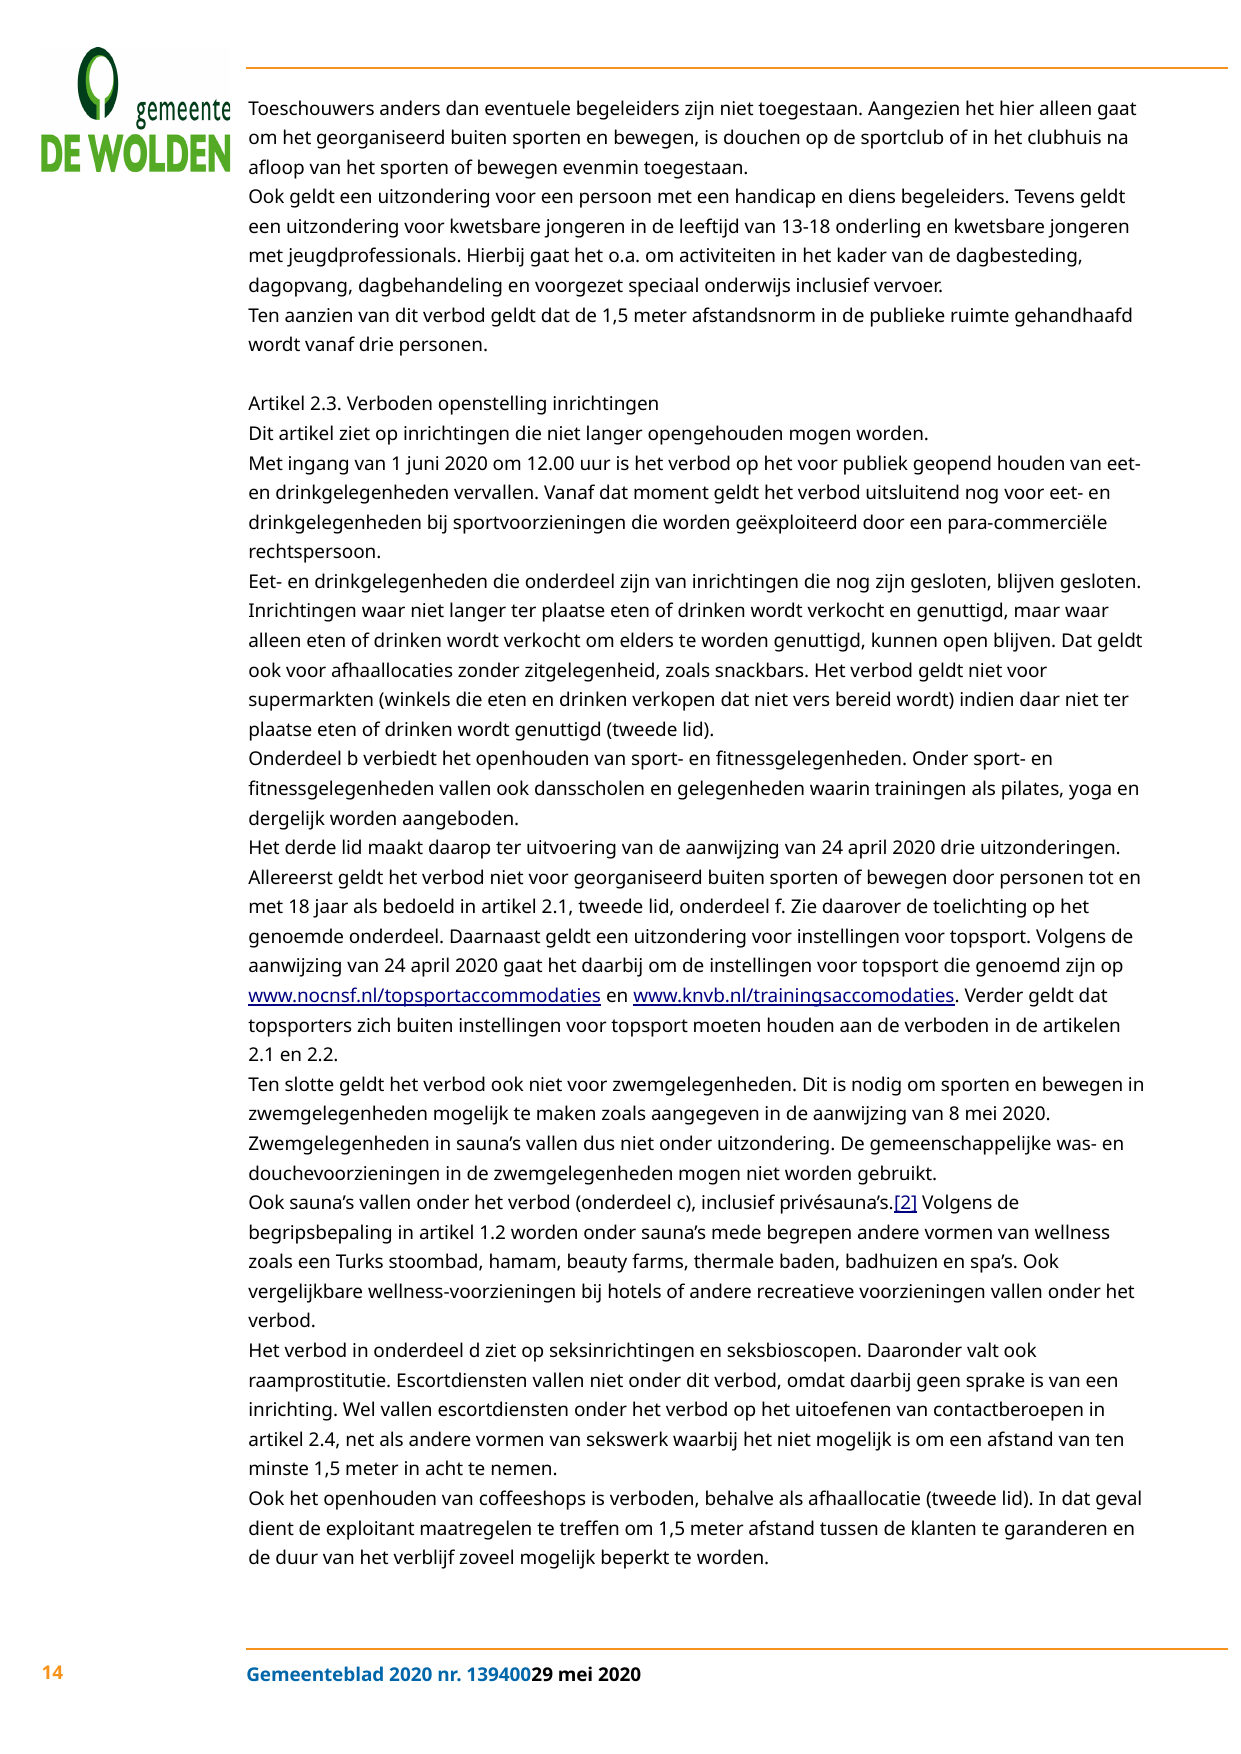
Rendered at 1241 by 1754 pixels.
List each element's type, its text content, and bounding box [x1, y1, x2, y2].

text Eet- en drinkgelegenheden die onderdeel zijn van inrichtingen die nog zijn gesloten, blijven gesloten. Inrichtingen waar niet langer ter plaatse eten of drinken wordt verkocht en genuttigd, maar waar alleen eten of drinken wordt verkocht om elders te worden genuttigd, kunnen open blijven. Dat geldt ook voor afhaallocaties zonder zitgelegenheid, zoals snackbars. Het verbod geldt niet voor supermarkten (winkels die eten en drinken verkopen dat niet vers bereid wordt) indien daar niet ter plaatse eten of drinken wordt genuttigd (tweede lid). [248, 568, 1152, 742]
text Toeschouwers anders dan eventuele begeleiders zijn niet toegestaan. Aangezien het hier alleen gaat om het georganiseerd buiten sporten en bewegen, is douchen op de sportclub of in het clubhuis na afloop van het sporten of bewegen evenmin toegestaan. [248, 95, 1152, 180]
text Het derde lid maakt daarop ter uitvoering van de aanwijzing van 24 april 2020 drie uitzonderingen. Allereerst geldt het verbod niet voor georganiseerd buiten sporten of bewegen door personen tot en met 18 jaar als bedoeld in artikel 2.1, tweede lid, onderdeel f. Zie daarover de toelichting op het genoemde onderdeel. Daarnaast geldt een uitzondering voor instellingen voor topsport. Volgens de aanwijzing van 24 april 2020 gaat het daarbij om de instellingen voor topsport die genoemd zijn op www.nocnsf.nl/topsportaccommodaties en www.knvb.nl/trainingsaccomodaties. Verder geldt dat topsporters zich buiten instellingen voor topsport moeten houden aan de verboden in de artikelen 2.1 en 2.2. [248, 834, 1152, 1067]
text Met ingang van 1 juni 2020 om 12.00 uur is het verbod op het voor publiek geopend houden van eet- en drinkgelegenheden vervallen. Vanaf dat moment geldt het verbod uitsluitend nog voor eet- en drinkgelegenheden bij sportvoorzieningen die worden geëxploiteerd door een para-commerciële rechtspersoon. [248, 450, 1152, 564]
text Onderdeel b verbiedt het openhouden van sport- en fitnessgelegenheden. Onder sport- en fitnessgelegenheden vallen ook dansscholen en gelegenheden waarin trainingen als pilates, yoga en dergelijk worden aangeboden. [248, 746, 1152, 831]
text Artikel 2.3. Verboden openstelling inrichtingen [248, 391, 1152, 416]
picture [41, 47, 231, 172]
text Dit artikel ziet op inrichtingen die niet langer opengehouden mogen worden. [248, 420, 1152, 446]
text Ten aanzien van dit verbod geldt dat de 1,5 meter afstandsnorm in de publieke ruimte gehandhaafd wordt vanaf drie personen. [248, 302, 1152, 357]
text Ook geldt een uitzondering voor een persoon met een handicap en diens begeleiders. Tevens geldt een uitzondering voor kwetsbare jongeren in de leeftijd van 13-18 onderling en kwetsbare jongeren met jeugdprofessionals. Hierbij gaat het o.a. om activiteiten in het kader van de dagbesteding, dagopvang, dagbehandeling en voorgezet speciaal onderwijs inclusief vervoer. [248, 183, 1152, 298]
text Ook sauna’s vallen onder het verbod (onderdeel c), inclusief privésauna’s.[2] Volgens de begripsbepaling in artikel 1.2 worden onder sauna’s mede begrepen andere vormen van wellness zoals een Turks stoombad, hamam, beauty farms, thermale baden, badhuizen en spa’s. Ook vergelijkbare wellness-voorzieningen bij hotels of andere recreatieve voorzieningen vallen onder het verbod. [248, 1189, 1152, 1333]
text Ook het openhouden van coffeeshops is verboden, behalve als afhaallocatie (tweede lid). In dat geval dient de exploitant maatregelen te treffen om 1,5 meter afstand tussen de klanten te garanderen en de duur van het verblijf zoveel mogelijk beperkt te worden. [248, 1485, 1152, 1570]
text Ten slotte geldt het verbod ook niet voor zwemgelegenheden. Dit is nodig om sporten en bewegen in zwemgelegenheden mogelijk te maken zoals aangegeven in de aanwijzing van 8 mei 2020. Zwemgelegenheden in sauna’s vallen dus niet onder uitzondering. De gemeenschappelijke was- en douchevoorzieningen in de zwemgelegenheden mogen niet worden gebruikt. [248, 1071, 1152, 1186]
text Het verbod in onderdeel d ziet op seksinrichtingen en seksbioscopen. Daaronder valt ook raamprostitutie. Escortdiensten vallen niet onder dit verbod, omdat daarbij geen sprake is van een inrichting. Wel vallen escortdiensten onder het verbod op het uitoefenen van contactberoepen in artikel 2.4, net als andere vormen van sekswerk waarbij het niet mogelijk is om een afstand van ten minste 1,5 meter in acht te nemen. [248, 1337, 1152, 1481]
